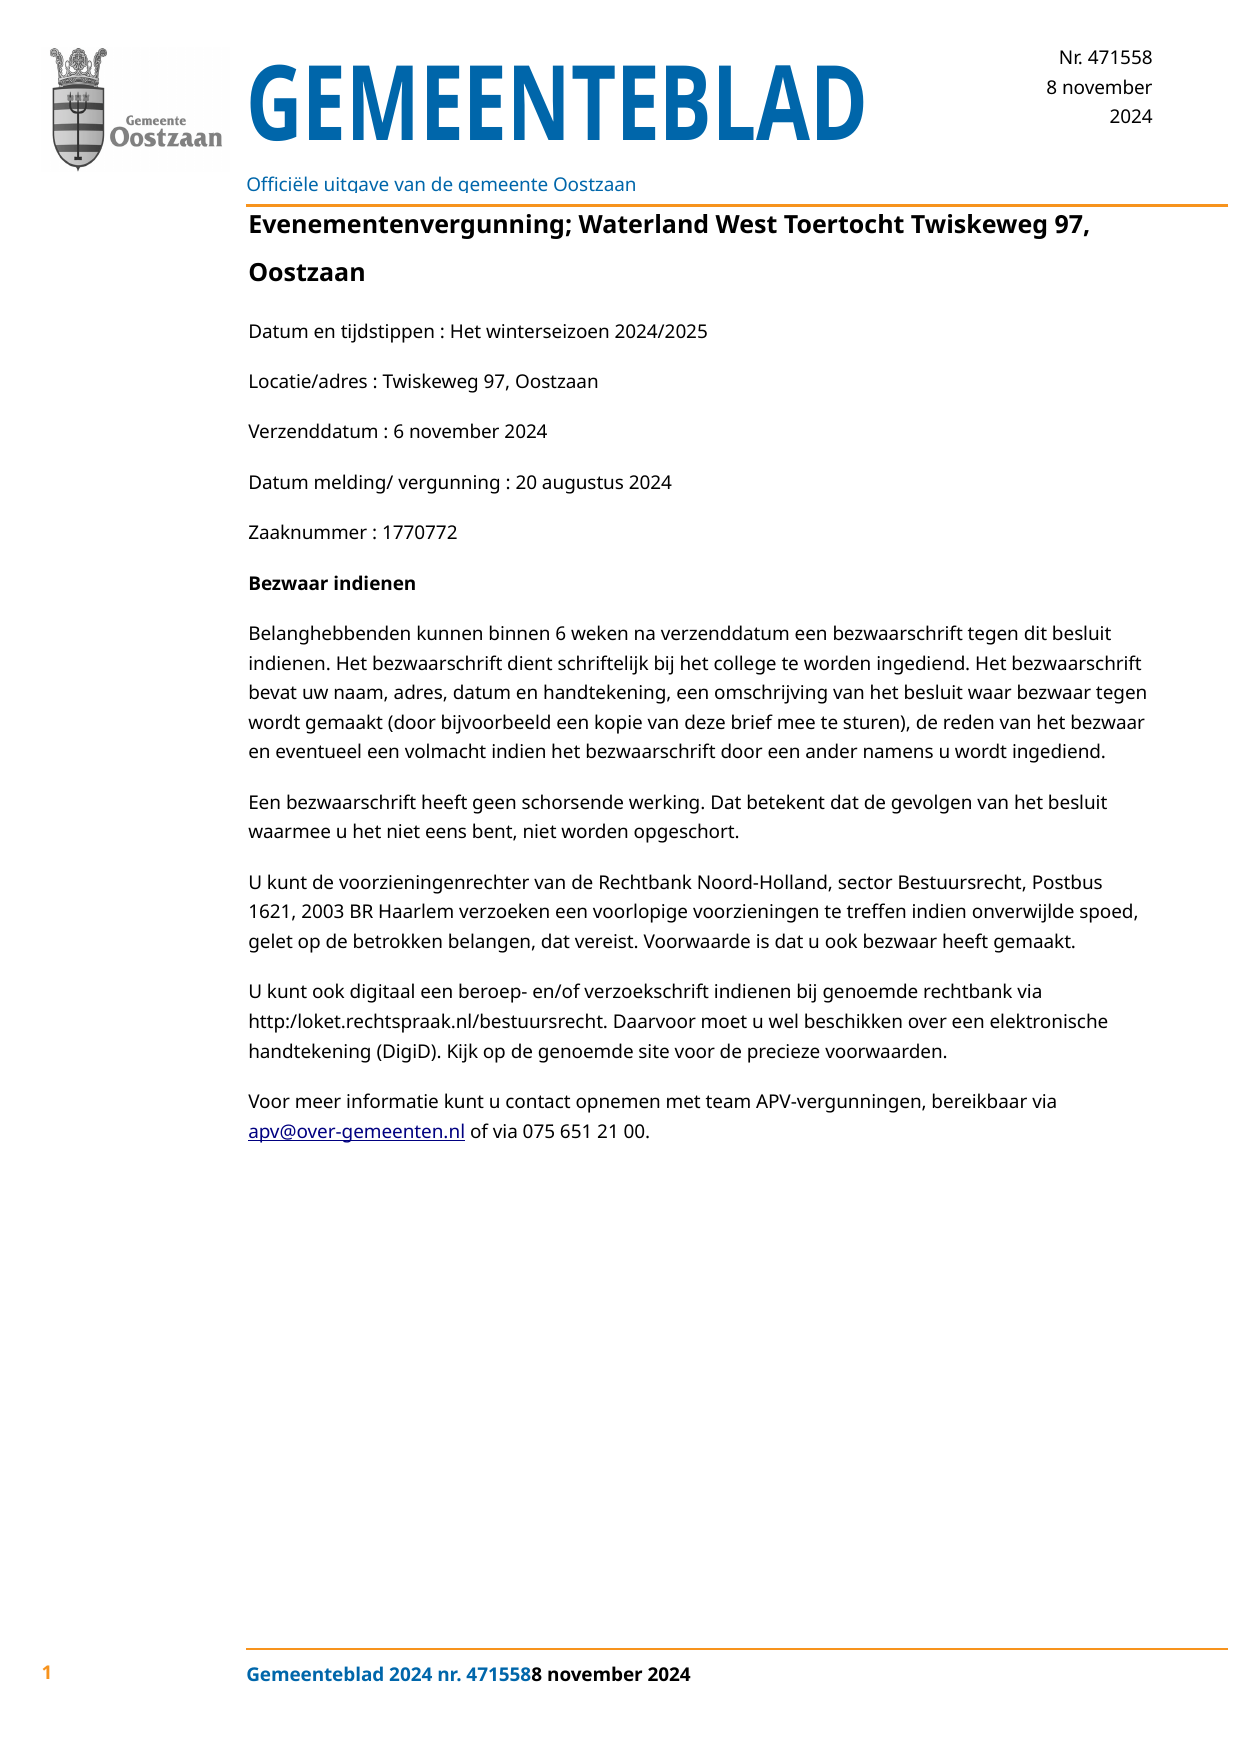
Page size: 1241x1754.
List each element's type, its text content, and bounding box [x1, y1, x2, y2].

text Voor meer informatie kunt u contact opnemen met team APV-vergunningen, bereikbaar via apv@over-gemeenten.nl of via 075 651 21 00. [248, 1088, 1152, 1144]
text Locatie/adres : Twiskeweg 97, Oostzaan [248, 368, 1152, 394]
text Belanghebbenden kunnen binnen 6 weken na verzenddatum een bezwaarschrift tegen dit besluit indienen. Het bezwaarschrift dient schriftelijk bij het college te worden ingediend. Het bezwaarschrift bevat uw naam, adres, datum en handtekening, een omschrijving van het besluit waar bezwaar tegen wordt gemaakt (door bijvoorbeeld een kopie van deze brief mee te sturen), de reden van het bezwaar en eventueel een volmacht indien het bezwaarschrift door een ander namens u wordt ingediend. [248, 620, 1152, 764]
text Bezwaar indienen [248, 570, 1152, 596]
text Zaaknummer : 1770772 [248, 519, 1152, 545]
text Datum en tijdstippen : Het winterseizoen 2024/2025 [248, 318, 1152, 344]
text Verzenddatum : 6 november 2024 [248, 419, 1152, 444]
text Een bezwaarschrift heeft geen schorsende werking. Dat betekent dat de gevolgen van het besluit waarmee u het niet eens bent, niet worden opgeschort. [248, 789, 1152, 844]
text U kunt ook digitaal een beroep- en/of verzoekschrift indienen bij genoemde rechtbank via http:/loket.rechtspraak.nl/bestuursrecht. Daarvoor moet u wel beschikken over een elektronische handtekening (DigiD). Kijk op de genoemde site voor de precieze voorwaarden. [248, 979, 1152, 1064]
text Datum melding/ vergunning : 20 augustus 2024 [248, 469, 1152, 495]
picture [41, 47, 231, 172]
text U kunt de voorzieningenrechter van de Rechtbank Noord-Holland, sector Bestuursrecht, Postbus 1621, 2003 BR Haarlem verzoeken een voorlopige voorzieningen te treffen indien onverwijlde spoed, gelet op de betrokken belangen, dat vereist. Voorwaarde is dat u ook bezwaar heeft gemaakt. [248, 869, 1152, 954]
text Evenementenvergunning; Waterland West Toertocht Twiskeweg 97, Oostzaan [248, 207, 1152, 288]
